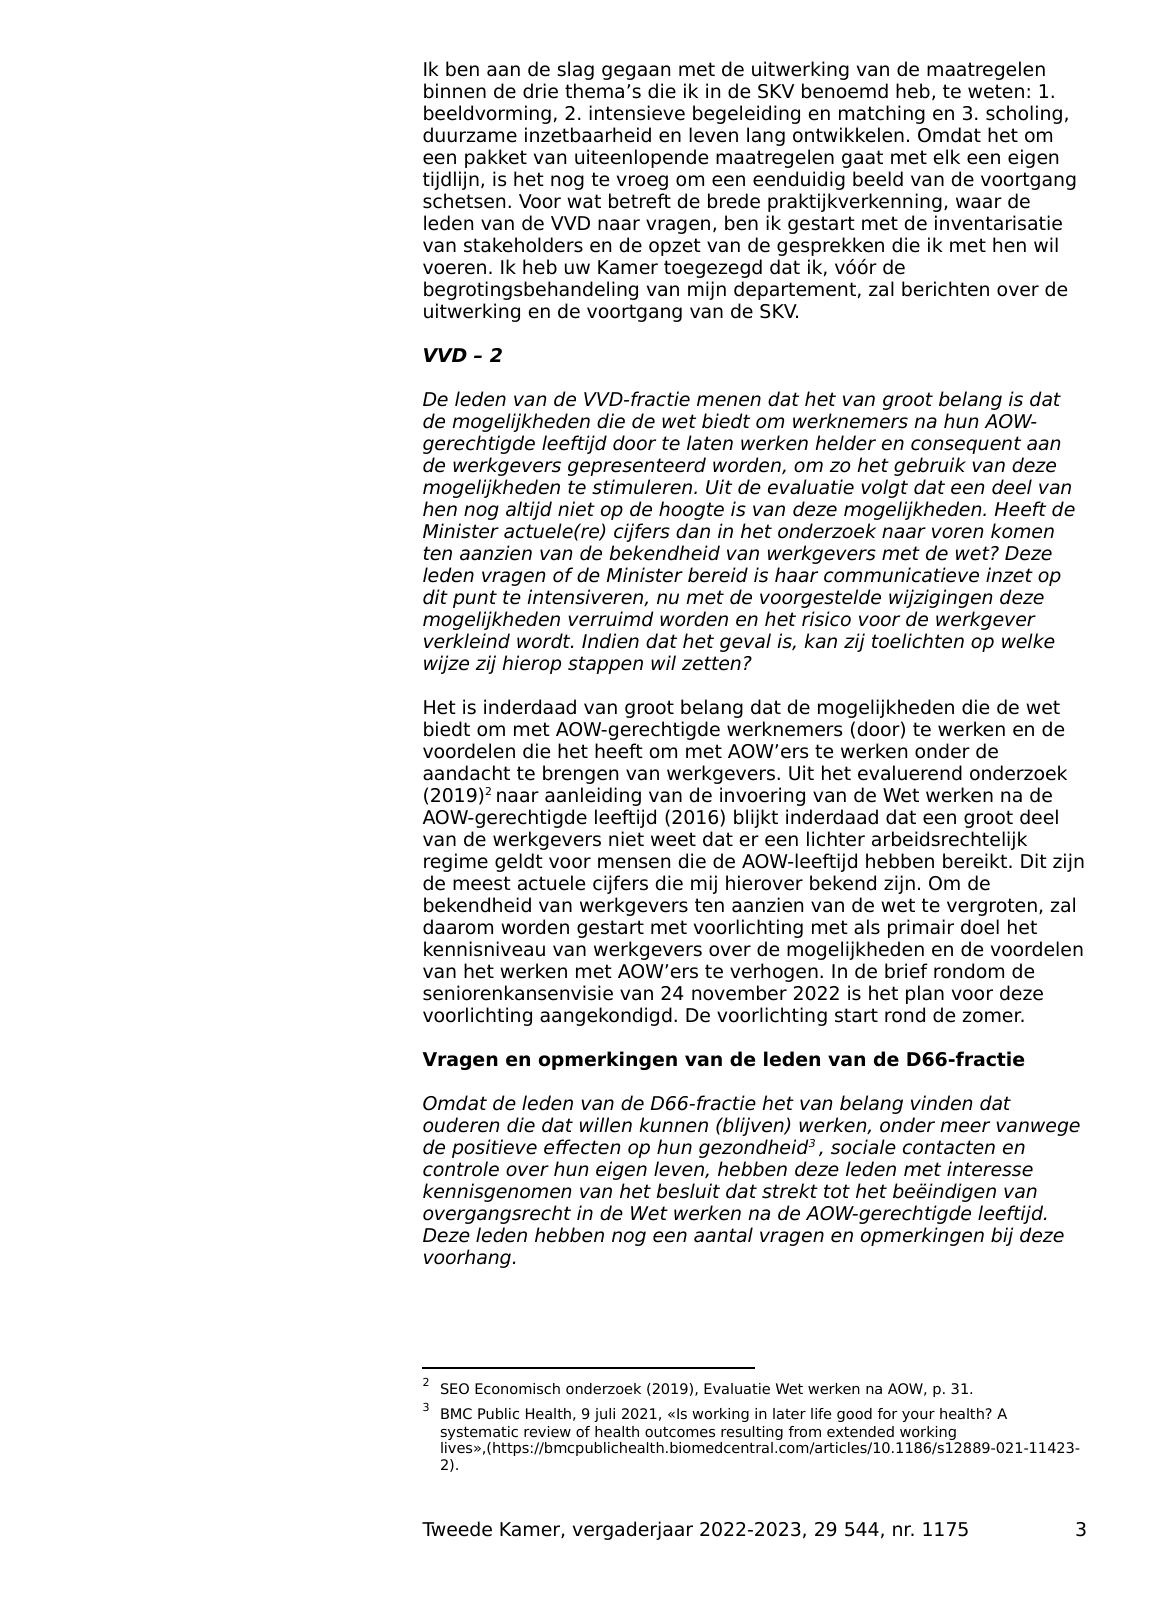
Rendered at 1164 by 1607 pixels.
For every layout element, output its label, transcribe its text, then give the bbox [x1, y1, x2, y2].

text Ik ben aan de slag gegaan met de uitwerking van de maatregelen binnen de drie thema’s die ik in de SKV benoemd heb, te weten: 1. beeldvorming, 2. intensieve begeleiding en matching en 3. scholing, duurzame inzetbaarheid en leven lang ontwikkelen. Omdat het om een pakket van uiteenlopende maatregelen gaat met elk een eigen tijdlijn, is het nog te vroeg om een eenduidig beeld van de voortgang schetsen. Voor wat betreft de brede praktijkverkenning, waar de leden van de VVD naar vragen, ben ik gestart met de inventarisatie van stakeholders en de opzet van de gesprekken die ik met hen wil voeren. Ik heb uw Kamer toegezegd dat ik, vóór de begrotingsbehandeling van mijn departement, zal berichten over de uitwerking en de voortgang van de SKV. [422, 59, 1087, 323]
subtitle Vragen en opmerkingen van de leden van de D66-fractie [422, 1049, 1087, 1071]
text De leden van de VVD-fractie menen dat het van groot belang is dat de mogelijkheden die de wet biedt om werknemers na hun AOW-gerechtigde leeftijd door te laten werken helder en consequent aan de werkgevers gepresenteerd worden, om zo het gebruik van deze mogelijkheden te stimuleren. Uit de evaluatie volgt dat een deel van hen nog altijd niet op de hoogte is van deze mogelijkheden. Heeft de Minister actuele(re) cijfers dan in het onderzoek naar voren komen ten aanzien van de bekendheid van werkgevers met de wet? Deze leden vragen of de Minister bereid is haar communicatieve inzet op dit punt te intensiveren, nu met de voorgestelde wijzigingen deze mogelijkheden verruimd worden en het risico voor de werkgever verkleind wordt. Indien dat het geval is, kan zij toelichten op welke wijze zij hierop stappen wil zetten? [422, 389, 1087, 675]
subtitle VVD – 2 [422, 345, 1087, 367]
text Het is inderdaad van groot belang dat de mogelijkheden die de wet biedt om met AOW-gerechtigde werknemers (door) te werken en de voordelen die het heeft om met AOW’ers te werken onder de aandacht te brengen van werkgevers. Uit het evaluerend onderzoek (2019)naar aanleiding van de invoering van de Wet werken na de AOW-gerechtigde leeftijd (2016) blijkt inderdaad dat een groot deel van de werkgevers niet weet dat er een lichter arbeidsrechtelijk regime geldt voor mensen die de AOW-leeftijd hebben bereikt. Dit zijn de meest actuele cijfers die mij hierover bekend zijn. Om de bekendheid van werkgevers ten aanzien van de wet te vergroten, zal daarom worden gestart met voorlichting met als primair doel het kennisniveau van werkgevers over de mogelijkheden en de voordelen van het werken met AOW’ers te verhogen. In de brief rondom de seniorenkansenvisie van 24 november 2022 is het plan voor deze voorlichting aangekondigd. De voorlichting start rond de zomer. [422, 697, 1087, 1027]
text BMC Public Health, 9 juli 2021, «Is working in later life good for your health? A systematic review of health outcomes resulting from extended working lives»,(https://bmcpublichealth.biomedcentral.com/articles/10.1186/s12889-021-11423-2). [422, 1402, 1087, 1474]
text Omdat de leden van de D66-fractie het van belang vinden dat ouderen die dat willen kunnen (blijven) werken, onder meer vanwege de positieve effecten op hun gezondheid, sociale contacten en controle over hun eigen leven, hebben deze leden met interesse kennisgenomen van het besluit dat strekt tot het beëindigen van overgangsrecht in de Wet werken na de AOW-gerechtigde leeftijd. Deze leden hebben nog een aantal vragen en opmerkingen bij deze voorhang. [422, 1093, 1087, 1269]
text SEO Economisch onderzoek (2019), Evaluatie Wet werken na AOW, p. 31. [422, 1377, 1087, 1399]
